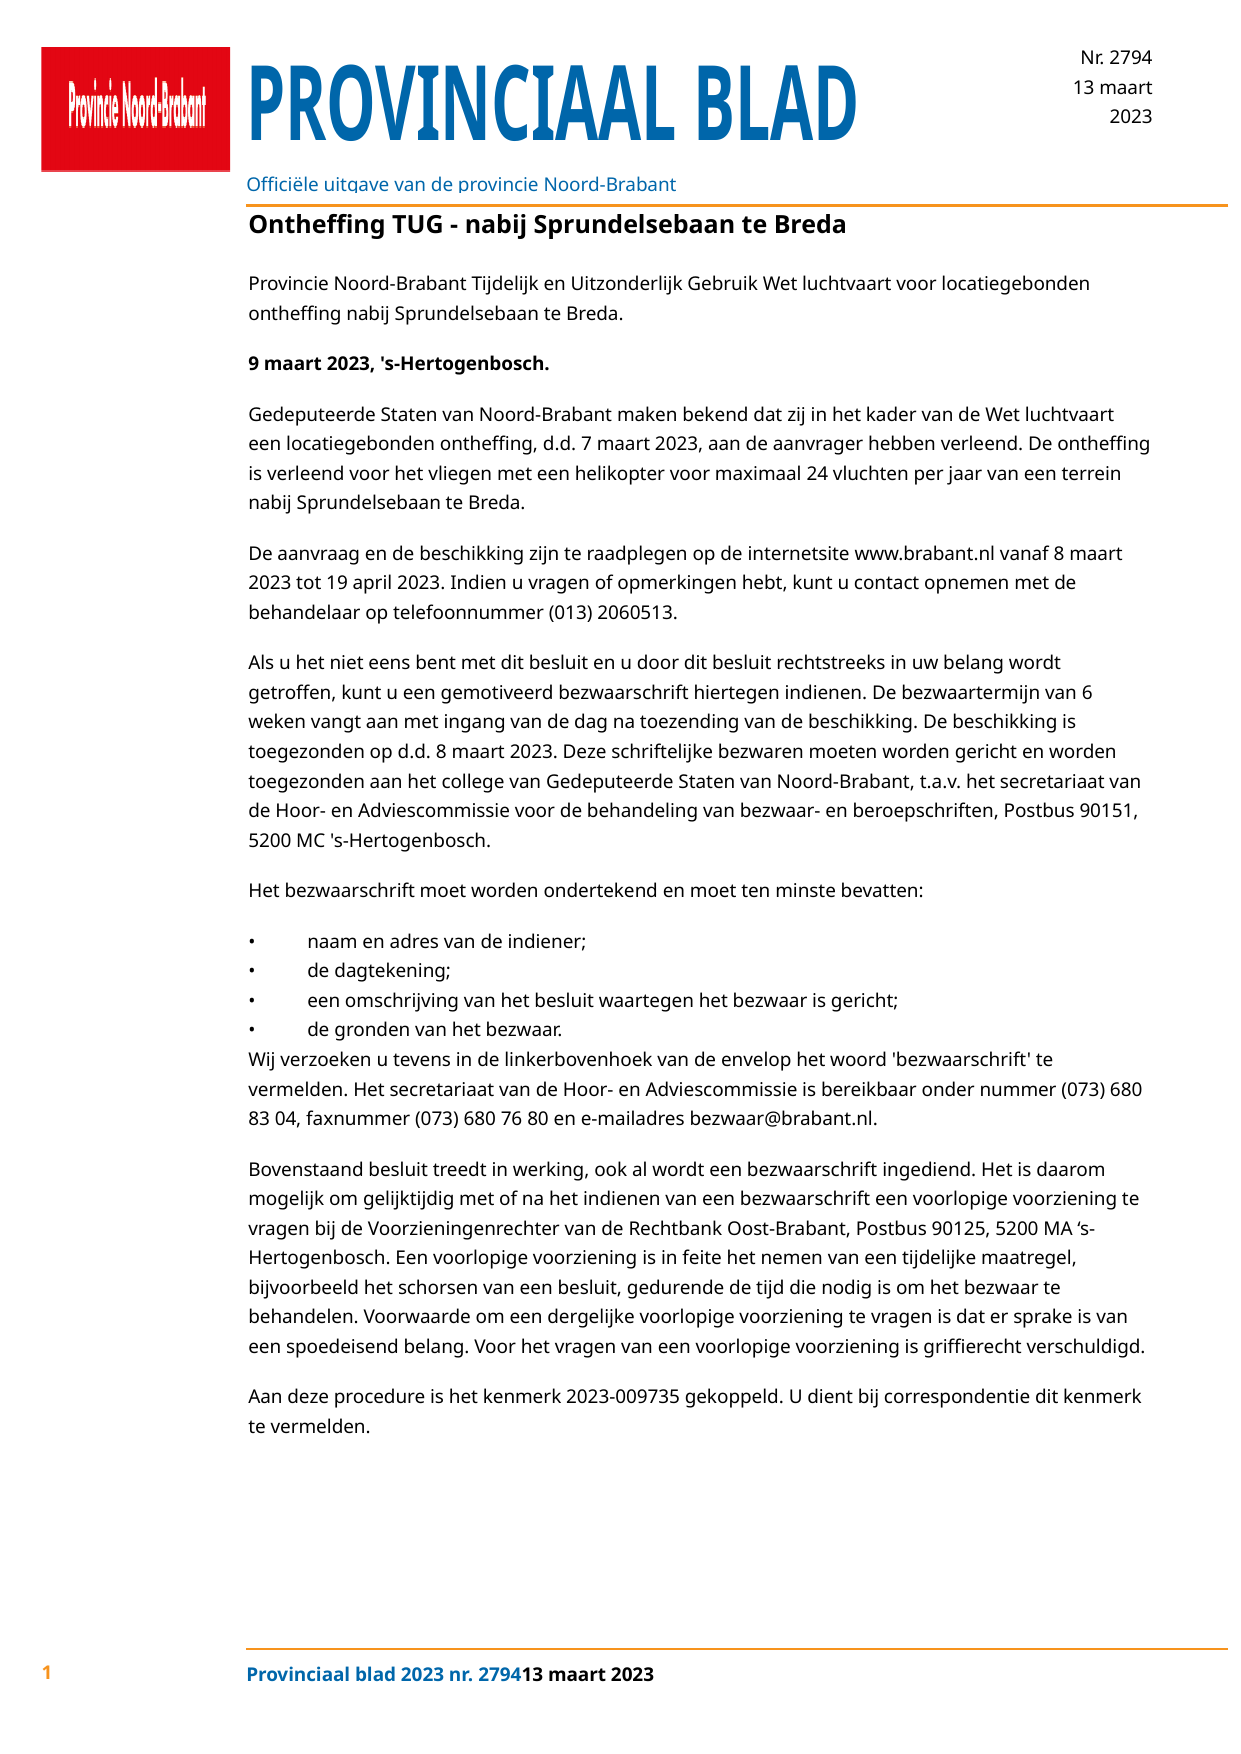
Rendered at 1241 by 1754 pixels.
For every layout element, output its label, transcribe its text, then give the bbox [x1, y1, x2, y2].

text Het bezwaarschrift moet worden ondertekend en moet ten minste bevatten: [248, 877, 1152, 903]
text Ontheffing TUG - nabij Sprundelsebaan te Breda [248, 207, 1152, 241]
text Provincie Noord-Brabant Tijdelijk en Uitzonderlijk Gebruik Wet luchtvaart voor locatiegebonden ontheffing nabij Sprundelsebaan te Breda. [248, 270, 1152, 326]
picture [41, 47, 231, 172]
text 9 maart 2023, 's-Hertogenbosch. [248, 350, 1152, 376]
text Als u het niet eens bent met dit besluit en u door dit besluit rechtstreeks in uw belang wordt getroffen, kunt u een gemotiveerd bezwaarschrift hiertegen indienen. De bezwaartermijn van 6 weken vangt aan met ingang van de dag na toezending van de beschikking. De beschikking is toegezonden op d.d. 8 maart 2023. Deze schriftelijke bezwaren moeten worden gericht en worden toegezonden aan het college van Gedeputeerde Staten van Noord-Brabant, t.a.v. het secretariaat van de Hoor- en Adviescommissie voor de behandeling van bezwaar- en beroepschriften, Postbus 90151, 5200 MC 's-Hertogenbosch. [248, 649, 1152, 853]
list een omschrijving van het besluit waartegen het bezwaar is gericht; [248, 987, 1152, 1013]
text Aan deze procedure is het kenmerk 2023-009735 gekoppeld. U dient bij correspondentie dit kenmerk te vermelden. [248, 1384, 1152, 1439]
text Wij verzoeken u tevens in de linkerbovenhoek van de envelop het woord 'bezwaarschrift' te vermelden. Het secretariaat van de Hoor- en Adviescommissie is bereikbaar onder nummer (073) 680 83 04, faxnummer (073) 680 76 80 en e-mailadres bezwaar@brabant.nl. [248, 1046, 1152, 1131]
list de gronden van het bezwaar. [248, 1017, 1152, 1042]
list naam en adres van de indiener; [248, 928, 1152, 953]
text Gedeputeerde Staten van Noord-Brabant maken bekend dat zij in het kader van de Wet luchtvaart een locatiegebonden ontheffing, d.d. 7 maart 2023, aan de aanvrager hebben verleend. De ontheffing is verleend voor het vliegen met een helikopter voor maximaal 24 vluchten per jaar van een terrein nabij Sprundelsebaan te Breda. [248, 401, 1152, 515]
text De aanvraag en de beschikking zijn te raadplegen op de internetsite www.brabant.nl vanaf 8 maart 2023 tot 19 april 2023. Indien u vragen of opmerkingen hebt, kunt u contact opnemen met de behandelaar op telefoonnummer (013) 2060513. [248, 540, 1152, 625]
list de dagtekening; [248, 957, 1152, 983]
text Bovenstaand besluit treedt in werking, ook al wordt een bezwaarschrift ingediend. Het is daarom mogelijk om gelijktijdig met of na het indienen van een bezwaarschrift een voorlopige voorziening te vragen bij de Voorzieningenrechter van de Rechtbank Oost-Brabant, Postbus 90125, 5200 MA ‘s-Hertogenbosch. Een voorlopige voorziening is in feite het nemen van een tijdelijke maatregel, bijvoorbeeld het schorsen van een besluit, gedurende de tijd die nodig is om het bezwaar te behandelen. Voorwaarde om een dergelijke voorlopige voorziening te vragen is dat er sprake is van een spoedeisend belang. Voor het vragen van een voorlopige voorziening is griffierecht verschuldigd. [248, 1156, 1152, 1359]
